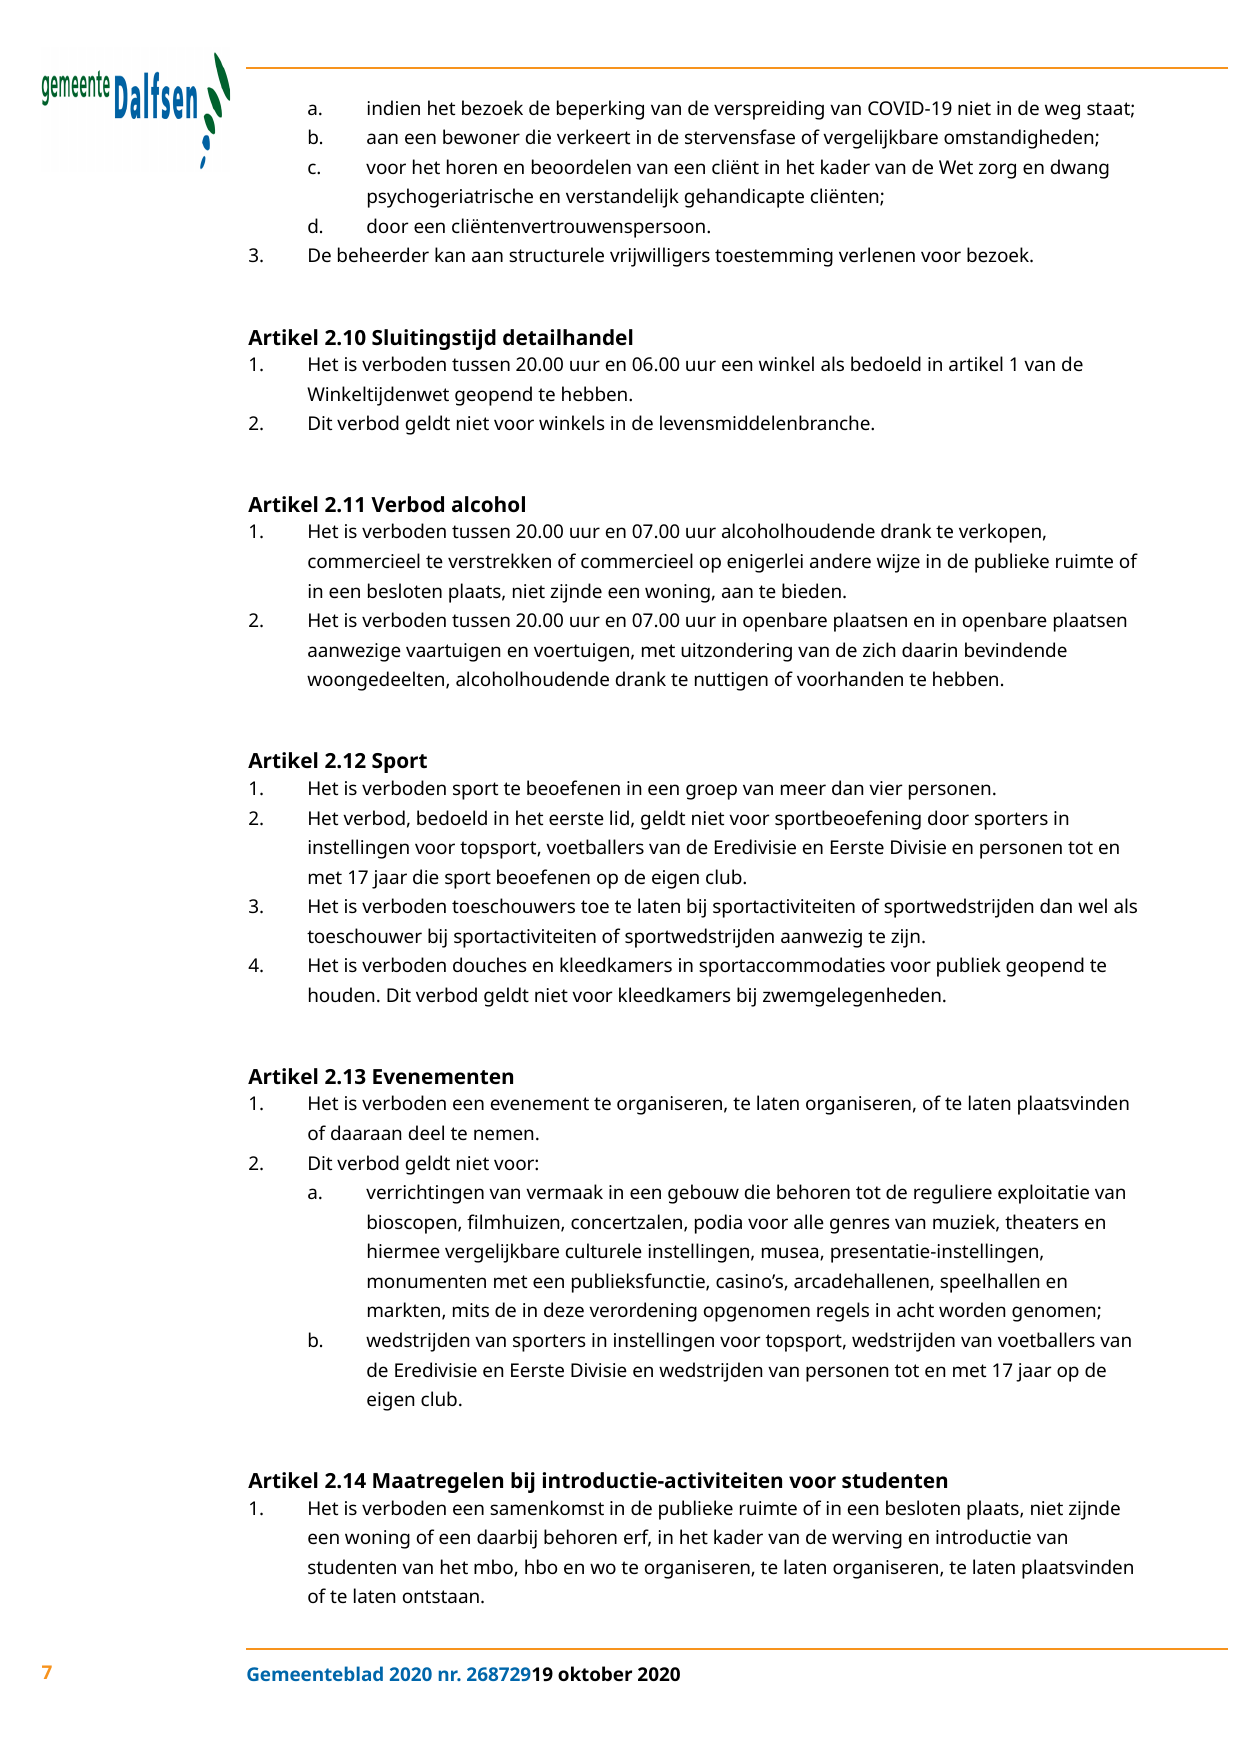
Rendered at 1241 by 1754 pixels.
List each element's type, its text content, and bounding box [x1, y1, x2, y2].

list verrichtingen van vermaak in een gebouw die behoren tot de reguliere exploitatie van bioscopen, filmhuizen, concertzalen, podia voor alle genres van muziek, theaters en hiermee vergelijkbare culturele instellingen, musea, presentatie-instellingen, monumenten met een publieksfunctie, casino’s, arcadehallenen, speelhallen en markten, mits de in deze verordening opgenomen regels in acht worden genomen; [307, 1179, 1152, 1323]
list Het verbod, bedoeld in het eerste lid, geldt niet voor sportbeoefening door sporters in instellingen voor topsport, voetballers van de Eredivisie en Eerste Divisie en personen tot en met 17 jaar die sport beoefenen op de eigen club. [248, 805, 1152, 889]
text Artikel 2.10 Sluitingstijd detailhandel [248, 323, 1152, 351]
list indien het bezoek de beperking van de verspreiding van COVID-19 niet in de weg staat; [307, 95, 1152, 121]
list Het is verboden een evenement te organiseren, te laten organiseren, of te laten plaatsvinden of daaraan deel te nemen. [248, 1091, 1152, 1146]
list voor het horen en beoordelen van een cliënt in het kader van de Wet zorg en dwang psychogeriatrische en verstandelijk gehandicapte cliënten; [307, 154, 1152, 209]
list Het is verboden sport te beoefenen in een groep van meer dan vier personen. [248, 775, 1152, 801]
list Het is verboden een samenkomst in de publieke ruimte of in een besloten plaats, niet zijnde een woning of een daarbij behoren erf, in het kader van de werving en introductie van studenten van het mbo, hbo en wo te organiseren, te laten organiseren, te laten plaatsvinden of te laten ontstaan. [248, 1495, 1152, 1609]
list Het is verboden tussen 20.00 uur en 06.00 uur een winkel als bedoeld in artikel 1 van de Winkeltijdenwet geopend te hebben. [248, 351, 1152, 406]
list Het is verboden tussen 20.00 uur en 07.00 uur in openbare plaatsen en in openbare plaatsen aanwezige vaartuigen en voertuigen, met uitzondering van de zich daarin bevindende woongedeelten, alcoholhoudende drank te nuttigen of voorhanden te hebben. [248, 607, 1152, 692]
text Artikel 2.11 Verbod alcohol [248, 490, 1152, 519]
list De beheerder kan aan structurele vrijwilligers toestemming verlenen voor bezoek. [248, 243, 1152, 268]
text Artikel 2.12 Sport [248, 747, 1152, 775]
text Artikel 2.13 Evenementen [248, 1062, 1152, 1091]
list door een cliëntenvertrouwenspersoon. [307, 213, 1152, 239]
list Dit verbod geldt niet voor winkels in de levensmiddelenbranche. [248, 410, 1152, 436]
list Het is verboden douches en kleedkamers in sportaccommodaties voor publiek geopend te houden. Dit verbod geldt niet voor kleedkamers bij zwemgelegenheden. [248, 953, 1152, 1008]
list Het is verboden toeschouwers toe te laten bij sportactiviteiten of sportwedstrijden dan wel als toeschouwer bij sportactiviteiten of sportwedstrijden aanwezig te zijn. [248, 893, 1152, 949]
picture [41, 47, 231, 172]
list aan een bewoner die verkeert in de stervensfase of vergelijkbare omstandigheden; [307, 124, 1152, 150]
list wedstrijden van sporters in instellingen voor topsport, wedstrijden van voetballers van de Eredivisie en Eerste Divisie en wedstrijden van personen tot en met 17 jaar op de eigen club. [307, 1327, 1152, 1412]
list Dit verbod geldt niet voor: [248, 1150, 1152, 1176]
list Het is verboden tussen 20.00 uur en 07.00 uur alcoholhoudende drank te verkopen, commercieel te verstrekken of commercieel op enigerlei andere wijze in de publieke ruimte of in een besloten plaats, niet zijnde een woning, aan te bieden. [248, 519, 1152, 604]
text Artikel 2.14 Maatregelen bij introductie-activiteiten voor studenten [248, 1466, 1152, 1495]
